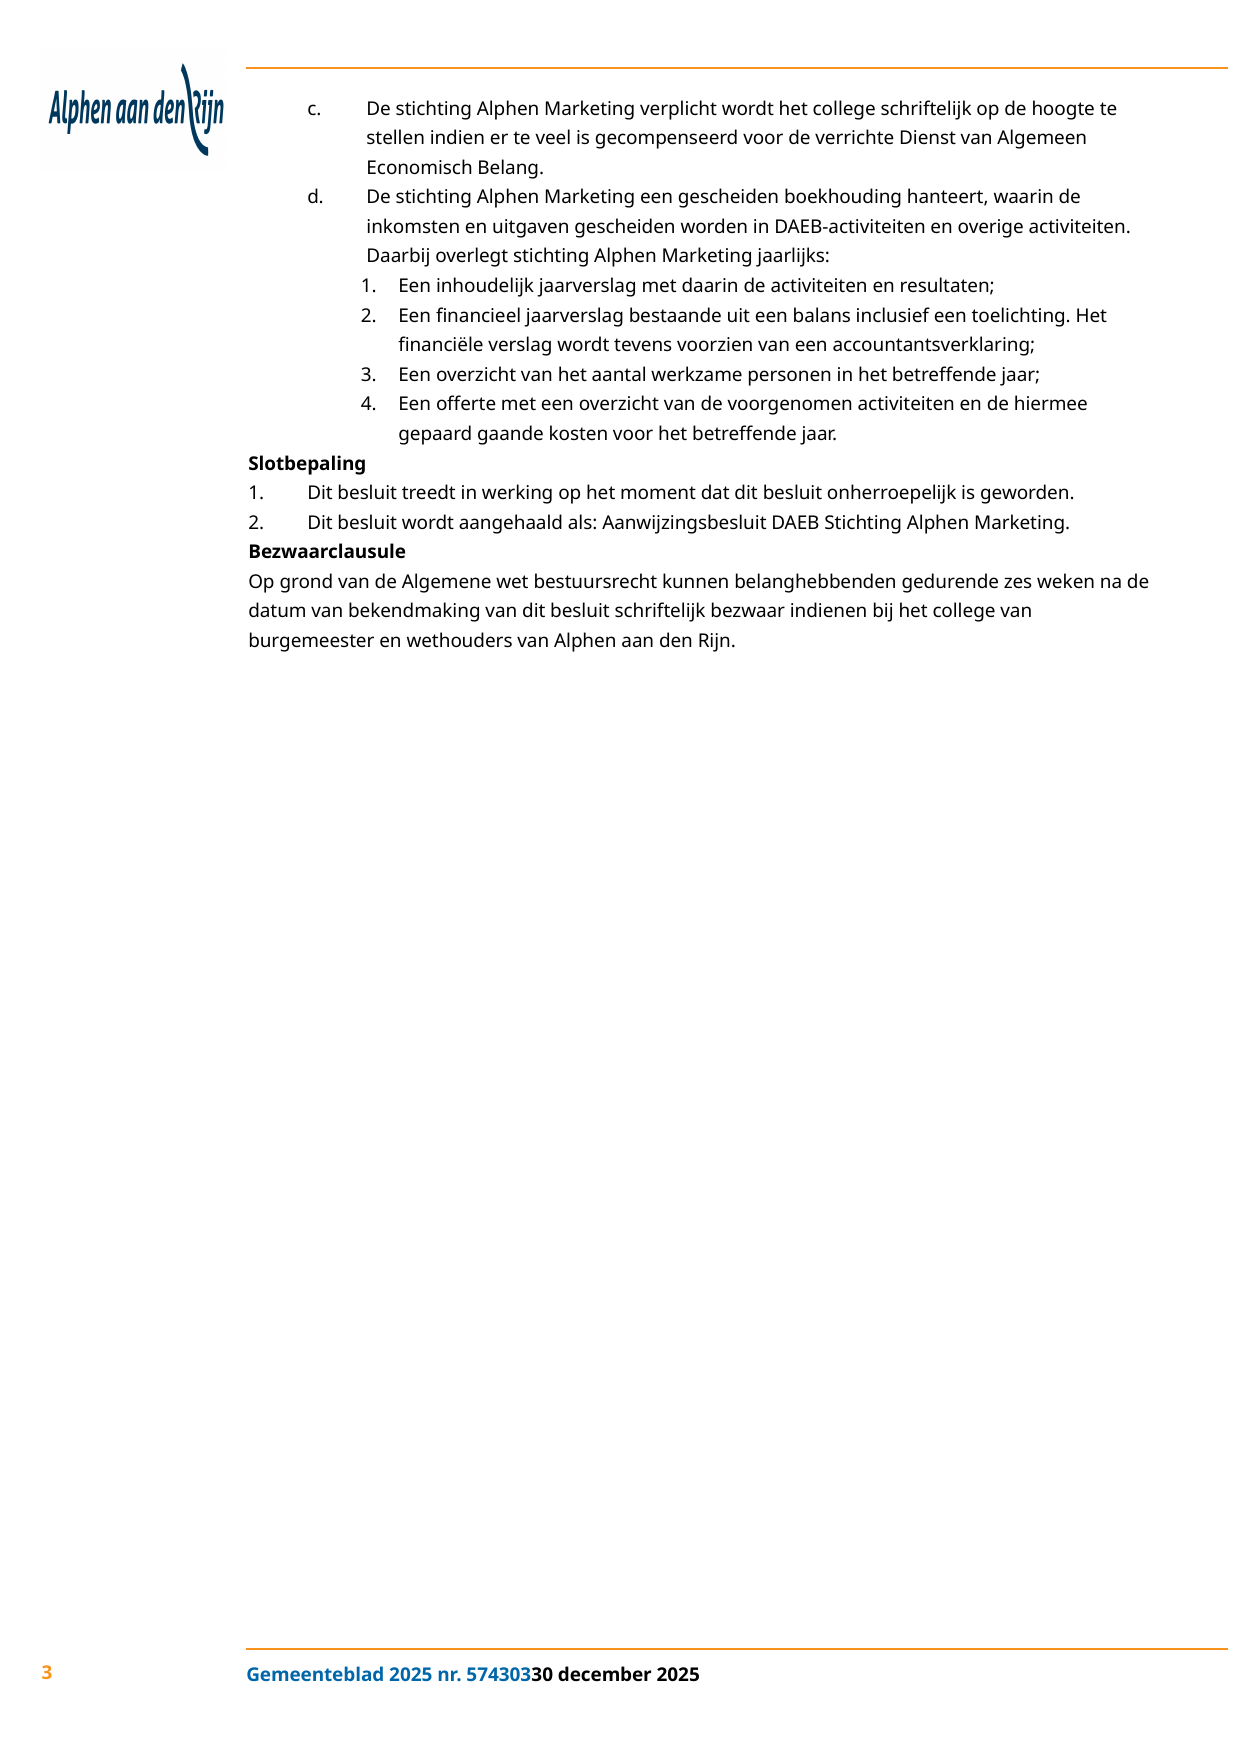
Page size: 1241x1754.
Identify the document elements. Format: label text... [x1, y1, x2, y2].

list Een financieel jaarverslag bestaande uit een balans inclusief een toelichting. Het financiële verslag wordt tevens voorzien van een accountantsverklaring; [361, 302, 1152, 357]
list Dit besluit treedt in werking op het moment dat dit besluit onherroepelijk is geworden. [248, 479, 1152, 505]
list De stichting Alphen Marketing verplicht wordt het college schriftelijk op de hoogte te stellen indien er te veel is gecompenseerd voor de verrichte Dienst van Algemeen Economisch Belang. [307, 95, 1152, 180]
picture [41, 47, 231, 172]
list De stichting Alphen Marketing een gescheiden boekhouding hanteert, waarin de inkomsten en uitgaven gescheiden worden in DAEB-activiteiten en overige activiteiten. Daarbij overlegt stichting Alphen Marketing jaarlijks: [307, 183, 1152, 268]
list Een overzicht van het aantal werkzame personen in het betreffende jaar; [361, 361, 1152, 387]
text Slotbepaling [248, 450, 1152, 476]
list Dit besluit wordt aangehaald als: Aanwijzingsbesluit DAEB Stichting Alphen Marketing. [248, 509, 1152, 535]
list Een inhoudelijk jaarverslag met daarin de activiteiten en resultaten; [361, 272, 1152, 298]
text Op grond van de Algemene wet bestuursrecht kunnen belanghebbenden gedurende zes weken na de datum van bekendmaking van dit besluit schriftelijk bezwaar indienen bij het college van burgemeester en wethouders van Alphen aan den Rijn. [248, 568, 1152, 653]
list Een offerte met een overzicht van de voorgenomen activiteiten en de hiermee gepaard gaande kosten voor het betreffende jaar. [361, 391, 1152, 446]
text Bezwaarclausule [248, 538, 1152, 564]
